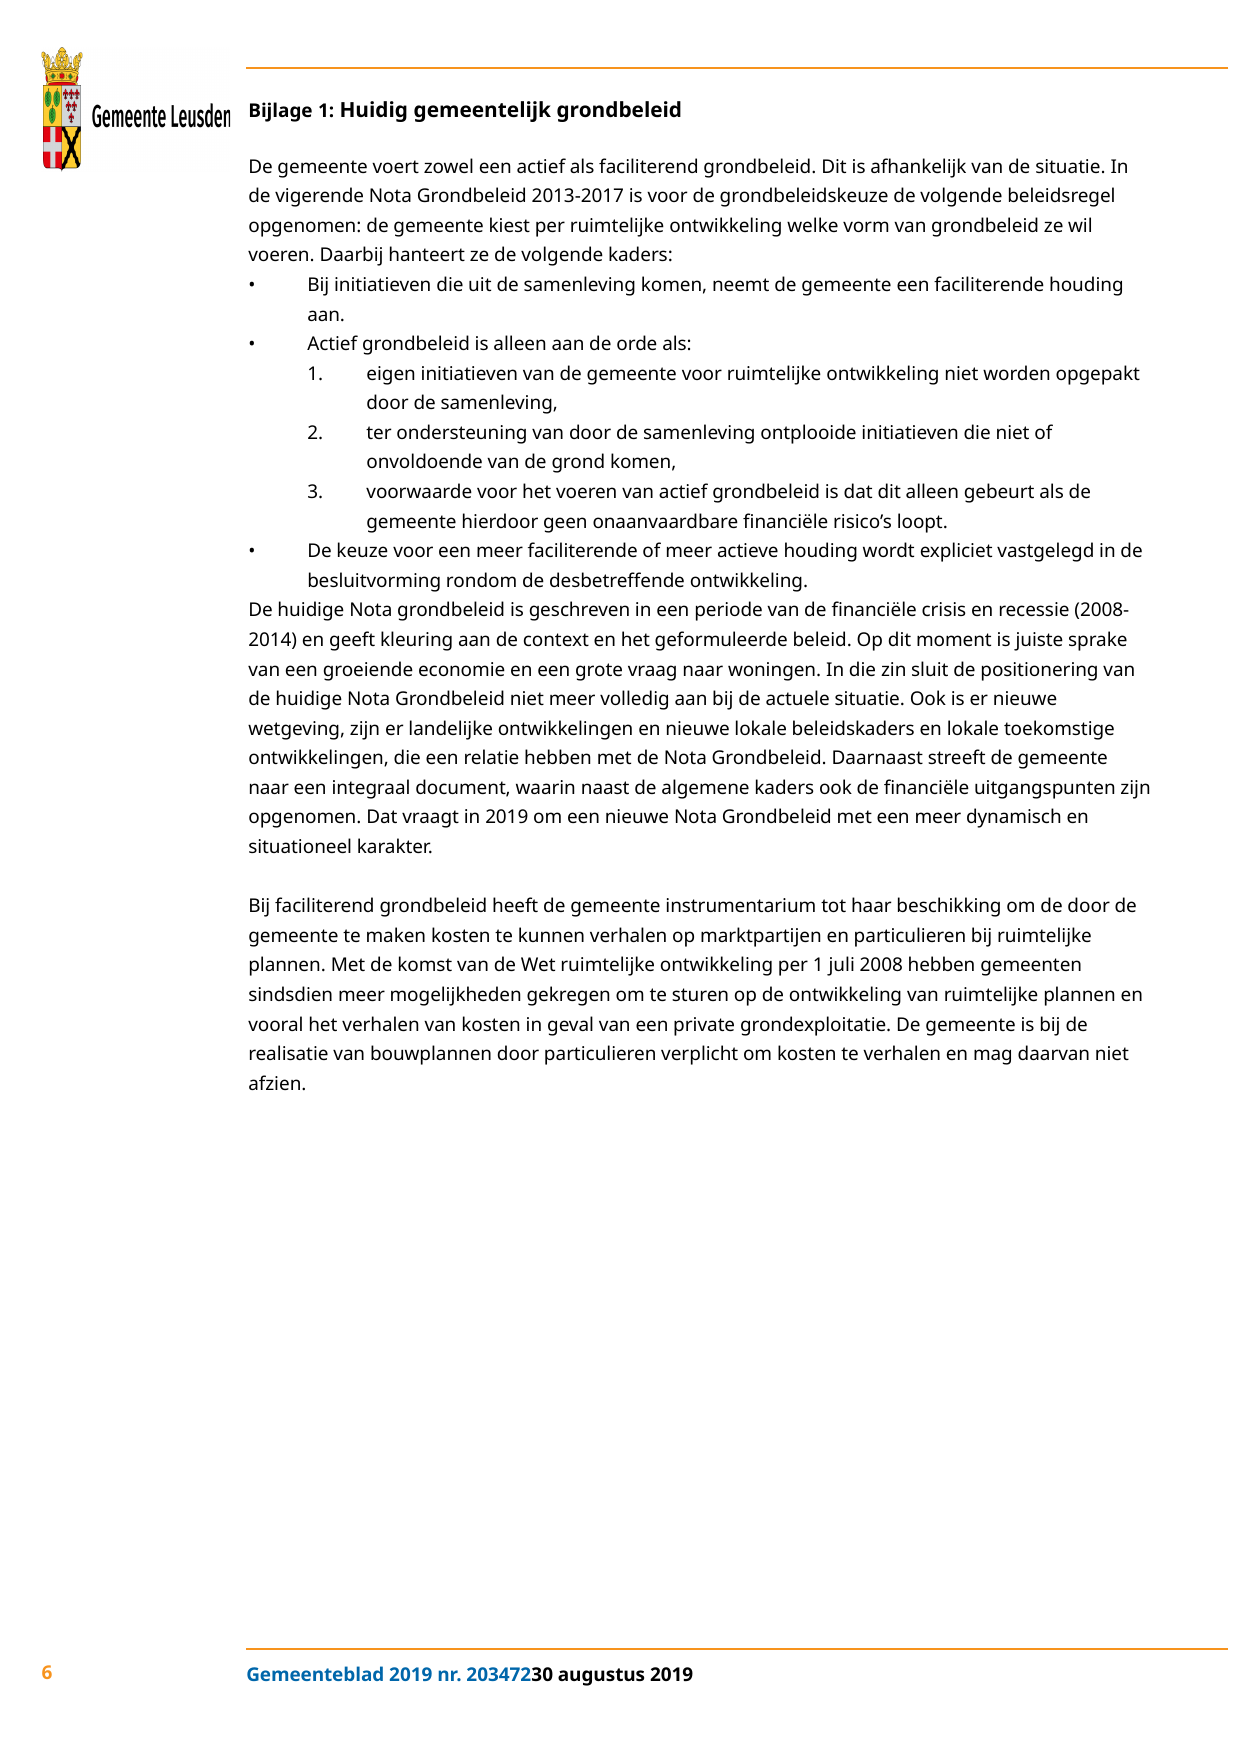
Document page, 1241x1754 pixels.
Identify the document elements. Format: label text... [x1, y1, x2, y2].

text De gemeente voert zowel een actief als faciliterend grondbeleid. Dit is afhankelijk van de situatie. In de vigerende Nota Grondbeleid 2013-2017 is voor de grondbeleidskeuze de volgende beleidsregel opgenomen: de gemeente kiest per ruimtelijke ontwikkeling welke vorm van grondbeleid ze wil voeren. Daarbij hanteert ze de volgende kaders: [248, 153, 1152, 267]
text Bij faciliterend grondbeleid heeft de gemeente instrumentarium tot haar beschikking om de door de gemeente te maken kosten te kunnen verhalen op marktpartijen en particulieren bij ruimtelijke plannen. Met de komst van de Wet ruimtelijke ontwikkeling per 1 juli 2008 hebben gemeenten sindsdien meer mogelijkheden gekregen om te sturen op de ontwikkeling van ruimtelijke plannen en vooral het verhalen van kosten in geval van een private grondexploitatie. De gemeente is bij de realisatie van bouwplannen door particulieren verplicht om kosten te verhalen en mag daarvan niet afzien. [248, 892, 1152, 1096]
text Bijlage 1: Huidig gemeentelijk grondbeleid [248, 95, 1152, 123]
list voorwaarde voor het voeren van actief grondbeleid is dat dit alleen gebeurt als de gemeente hierdoor geen onaanvaardbare financiële risico’s loopt. [307, 478, 1152, 534]
list De keuze voor een meer faciliterende of meer actieve houding wordt expliciet vastgelegd in de besluitvorming rondom de desbetreffende ontwikkeling. [248, 537, 1152, 593]
list eigen initiatieven van de gemeente voor ruimtelijke ontwikkeling niet worden opgepakt door de samenleving, [307, 360, 1152, 415]
list ter ondersteuning van door de samenleving ontplooide initiatieven die niet of onvoldoende van de grond komen, [307, 419, 1152, 474]
list Actief grondbeleid is alleen aan de orde als: [248, 330, 1152, 356]
list Bij initiatieven die uit de samenleving komen, neemt de gemeente een faciliterende houding aan. [248, 271, 1152, 327]
picture [41, 47, 231, 172]
text De huidige Nota grondbeleid is geschreven in een periode van de financiële crisis en recessie (2008-2014) en geeft kleuring aan de context en het geformuleerde beleid. Op dit moment is juiste sprake van een groeiende economie en een grote vraag naar woningen. In die zin sluit de positionering van de huidige Nota Grondbeleid niet meer volledig aan bij de actuele situatie. Ook is er nieuwe wetgeving, zijn er landelijke ontwikkelingen en nieuwe lokale beleidskaders en lokale toekomstige ontwikkelingen, die een relatie hebben met de Nota Grondbeleid. Daarnaast streeft de gemeente naar een integraal document, waarin naast de algemene kaders ook de financiële uitgangspunten zijn opgenomen. Dat vraagt in 2019 om een nieuwe Nota Grondbeleid met een meer dynamisch en situationeel karakter. [248, 597, 1152, 859]
